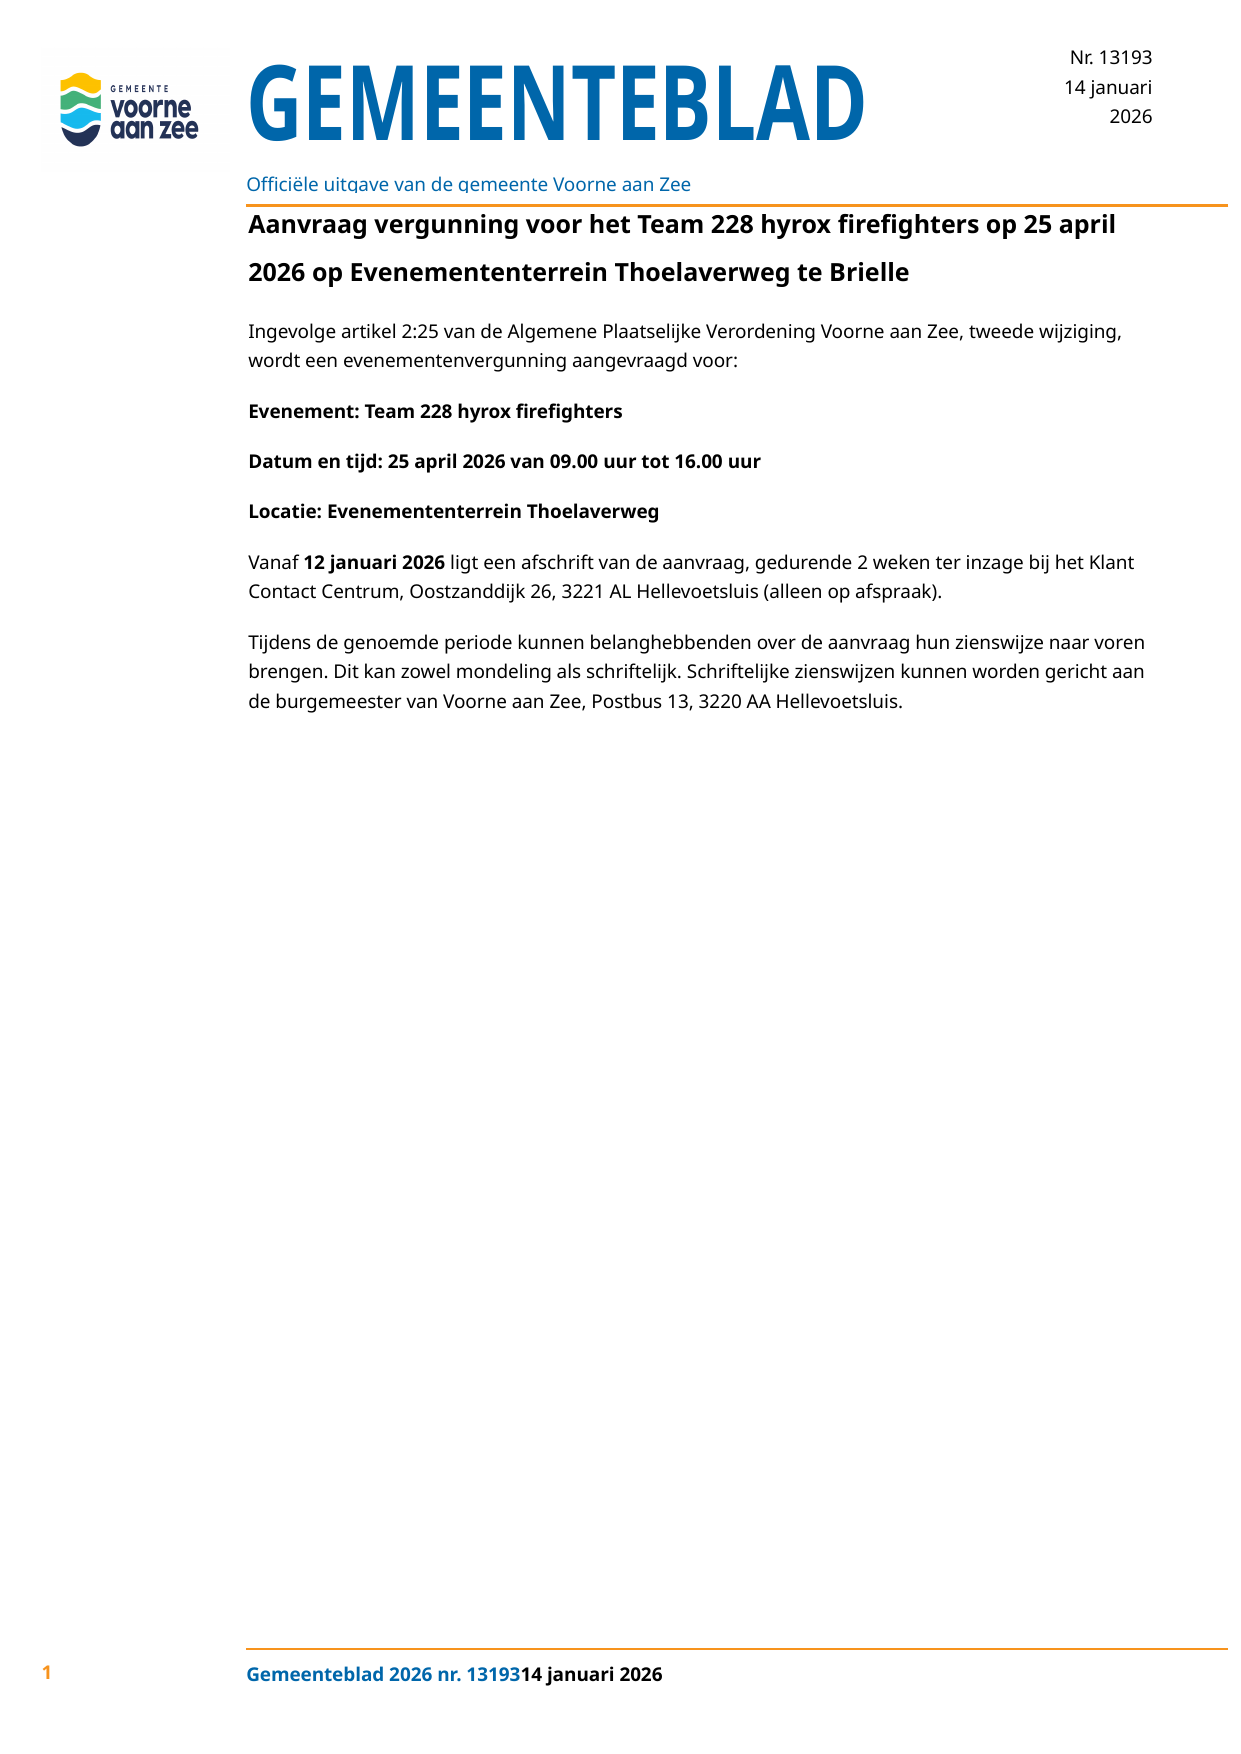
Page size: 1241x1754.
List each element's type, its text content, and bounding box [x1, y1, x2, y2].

text Datum en tijd: 25 april 2026 van 09.00 uur tot 16.00 uur [248, 448, 1152, 474]
text Vanaf 12 januari 2026 ligt een afschrift van de aanvraag, gedurende 2 weken ter inzage bij het Klant Contact Centrum, Oostzanddijk 26, 3221 AL Hellevoetsluis (alleen op afspraak). [248, 549, 1152, 604]
text Ingevolge artikel 2:25 van de Algemene Plaatselijke Verordening Voorne aan Zee, tweede wijziging, wordt een evenementenvergunning aangevraagd voor: [248, 318, 1152, 373]
text Evenement: Team 228 hyrox firefighters [248, 398, 1152, 424]
text Locatie: Evenemententerrein Thoelaverweg [248, 499, 1152, 524]
text Tijdens de genoemde periode kunnen belanghebbenden over de aanvraag hun zienswijze naar voren brengen. Dit kan zowel mondeling als schriftelijk. Schriftelijke zienswijzen kunnen worden gericht aan de burgemeester van Voorne aan Zee, Postbus 13, 3220 AA Hellevoetsluis. [248, 629, 1152, 714]
text Aanvraag vergunning voor het Team 228 hyrox firefighters op 25 april 2026 op Evenemententerrein Thoelaverweg te Brielle [248, 207, 1152, 288]
picture [41, 47, 231, 172]
